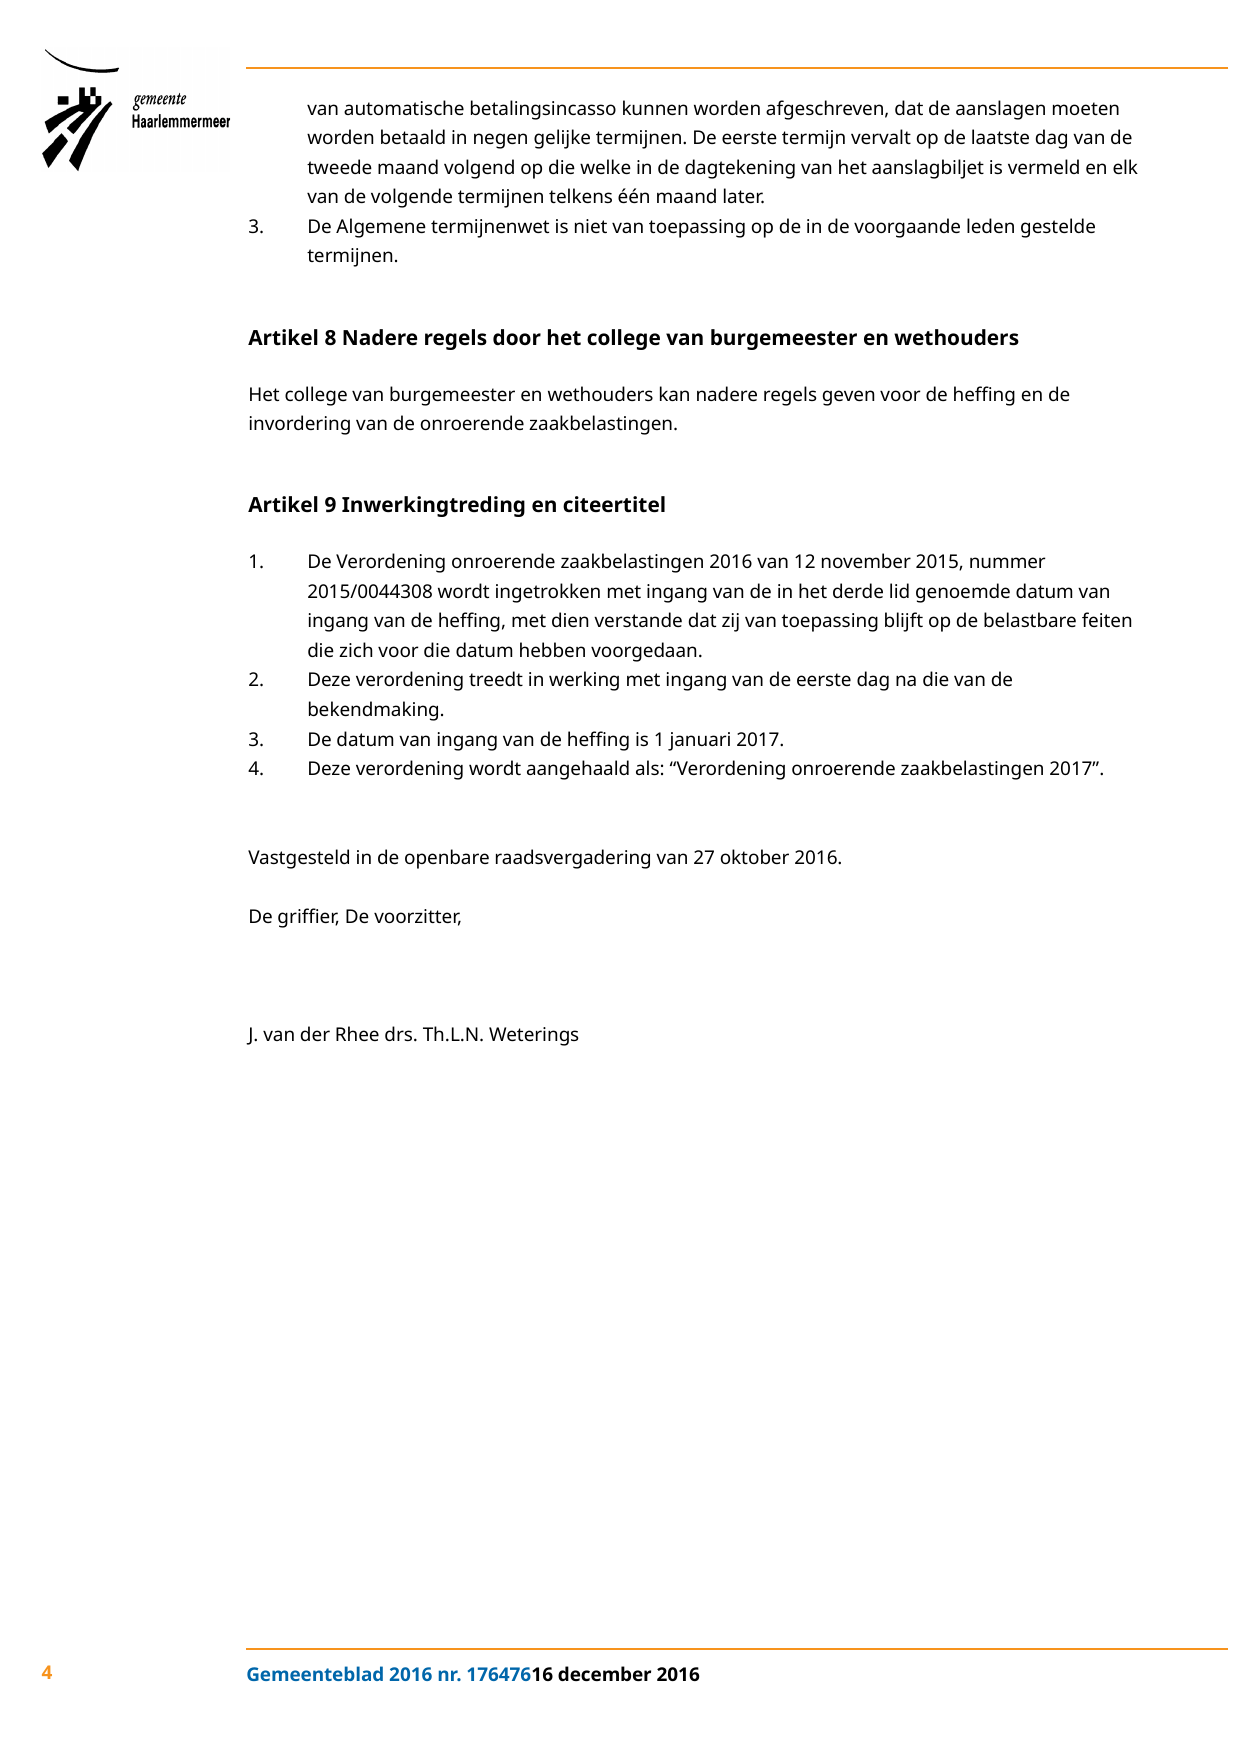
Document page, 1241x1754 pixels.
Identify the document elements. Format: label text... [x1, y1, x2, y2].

text Artikel 8 Nadere regels door het college van burgemeester en wethouders [248, 323, 1152, 351]
text Vastgesteld in de openbare raadsvergadering van 27 oktober 2016. [248, 844, 1152, 870]
text J. van der Rhee drs. Th.L.N. Weterings [248, 1022, 1152, 1047]
list De datum van ingang van de heffing is 1 januari 2017. [248, 726, 1152, 752]
text Artikel 9 Inwerkingtreding en citeertitel [248, 490, 1152, 519]
list De Algemene termijnenwet is niet van toepassing op de in de voorgaande leden gestelde termijnen. [248, 213, 1152, 268]
list Deze verordening wordt aangehaald als: “Verordening onroerende zaakbelastingen 2017”. [248, 755, 1152, 781]
list Deze verordening treedt in werking met ingang van de eerste dag na die van de bekendmaking. [248, 667, 1152, 722]
text Het college van burgemeester en wethouders kan nadere regels geven voor de heffing en de invordering van de onroerende zaakbelastingen. [248, 381, 1152, 436]
text De griffier, De voorzitter, [248, 903, 1152, 929]
picture [41, 47, 231, 172]
list van automatische betalingsincasso kunnen worden afgeschreven, dat de aanslagen moeten worden betaald in negen gelijke termijnen. De eerste termijn vervalt op de laatste dag van de tweede maand volgend op die welke in de dagtekening van het aanslagbiljet is vermeld en elk van de volgende termijnen telkens één maand later. [248, 95, 1152, 209]
list De Verordening onroerende zaakbelastingen 2016 van 12 november 2015, nummer 2015/0044308 wordt ingetrokken met ingang van de in het derde lid genoemde datum van ingang van de heffing, met dien verstande dat zij van toepassing blijft op de belastbare feiten die zich voor die datum hebben voorgedaan. [248, 548, 1152, 663]
